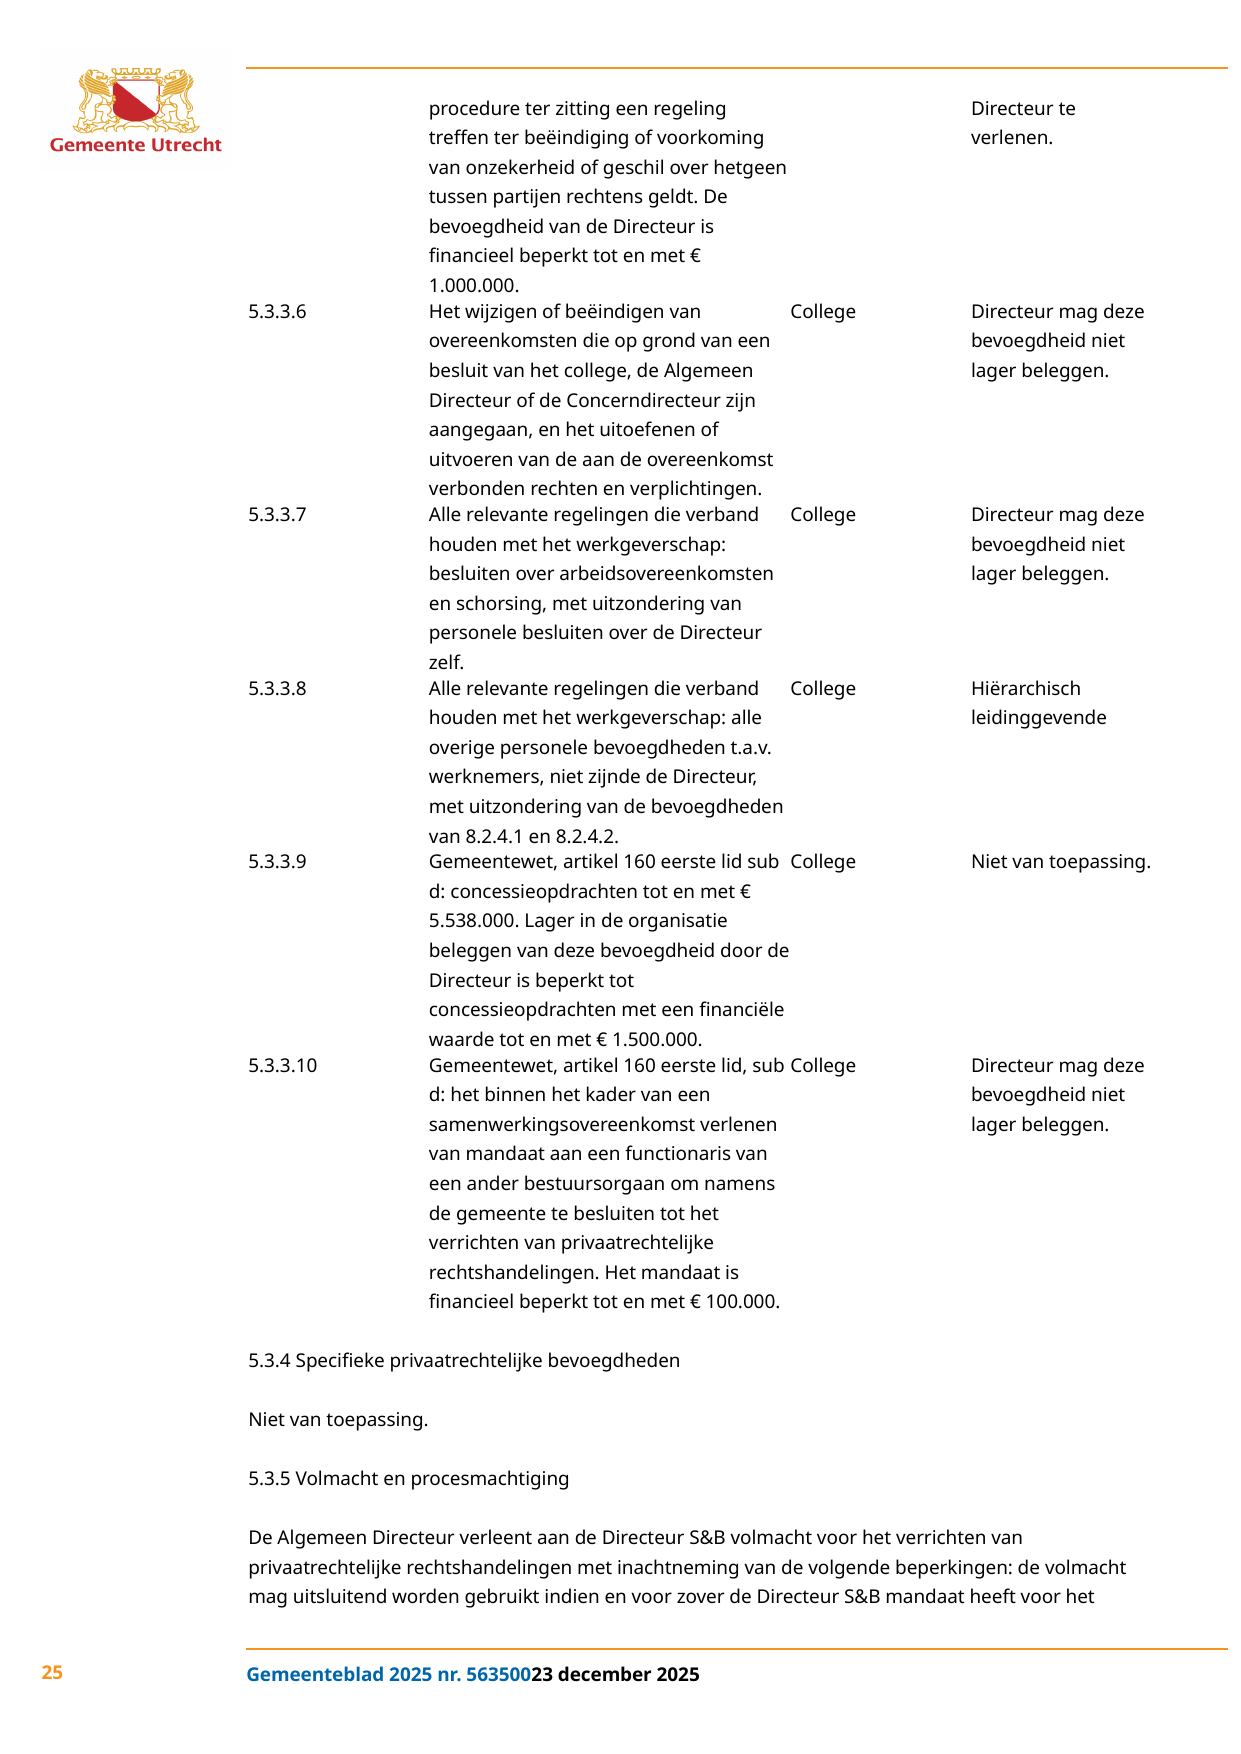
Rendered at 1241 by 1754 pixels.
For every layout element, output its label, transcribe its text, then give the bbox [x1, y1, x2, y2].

table_cell College [790, 298, 971, 501]
text De Algemeen Directeur verleent aan de Directeur S&B volmacht voor het verrichten van privaatrechtelijke rechtshandelingen met inachtneming van de volgende beperkingen: de volmacht mag uitsluitend worden gebruikt indien en voor zover de Directeur S&B mandaat heeft voor het [248, 1524, 1152, 1609]
table_cell 5.3.3.8 [248, 675, 429, 848]
text Niet van toepassing. [248, 1406, 1152, 1432]
table_cell Directeur mag deze bevoegdheid niet lager beleggen. [971, 501, 1152, 675]
picture [41, 47, 231, 172]
table_cell procedure ter zitting een regeling treffen ter beëindiging of voorkoming van onzekerheid of geschil over hetgeen tussen partijen rechtens geldt. De bevoegdheid van de Directeur is financieel beperkt tot en met € 1.000.000. [429, 95, 790, 298]
table_cell Directeur mag deze bevoegdheid niet lager beleggen. [971, 1052, 1152, 1314]
table_cell Alle relevante regelingen die verband houden met het werkgeverschap: alle overige personele bevoegdheden t.a.v. werknemers, niet zijnde de Directeur, met uitzondering van de bevoegdheden van 8.2.4.1 en 8.2.4.2. [429, 675, 790, 848]
table_cell Gemeentewet, artikel 160 eerste lid, sub d: het binnen het kader van een samenwerkingsovereenkomst verlenen van mandaat aan een functionaris van een ander bestuursorgaan om namens de gemeente te besluiten tot het verrichten van privaatrechtelijke rechtshandelingen. Het mandaat is financieel beperkt tot en met € 100.000. [429, 1052, 790, 1314]
table_cell Gemeentewet, artikel 160 eerste lid sub d: concessieopdrachten tot en met € 5.538.000. Lager in de organisatie beleggen van deze bevoegdheid door de Directeur is beperkt tot concessieopdrachten met een financiële waarde tot en met € 1.500.000. [429, 849, 790, 1052]
table_cell Directeur te verlenen. [971, 95, 1152, 298]
table_cell College [790, 1052, 971, 1314]
table_cell Het wijzigen of beëindigen van overeenkomsten die op grond van een besluit van het college, de Algemeen Directeur of de Concerndirecteur zijn aangegaan, en het uitoefenen of uitvoeren van de aan de overeenkomst verbonden rechten en verplichtingen. [429, 298, 790, 501]
table_cell Directeur mag deze bevoegdheid niet lager beleggen. [971, 298, 1152, 501]
table_cell Alle relevante regelingen die verband houden met het werkgeverschap: besluiten over arbeidsovereenkomsten en schorsing, met uitzondering van personele besluiten over de Directeur zelf. [429, 501, 790, 675]
table_cell College [790, 501, 971, 675]
text 5.3.5 Volmacht en procesmachtiging [248, 1465, 1152, 1491]
table_cell Niet van toepassing. [971, 849, 1152, 1052]
table_cell Hiërarchisch leidinggevende [971, 675, 1152, 848]
table_cell College [790, 849, 971, 1052]
table_cell 5.3.3.7 [248, 501, 429, 675]
text 5.3.4 Specifieke privaatrechtelijke bevoegdheden [248, 1347, 1152, 1373]
table_cell College [790, 675, 971, 848]
table_cell [248, 95, 429, 298]
table_cell 5.3.3.9 [248, 849, 429, 1052]
table_cell 5.3.3.6 [248, 298, 429, 501]
table_cell [790, 95, 971, 298]
table_cell 5.3.3.10 [248, 1052, 429, 1314]
